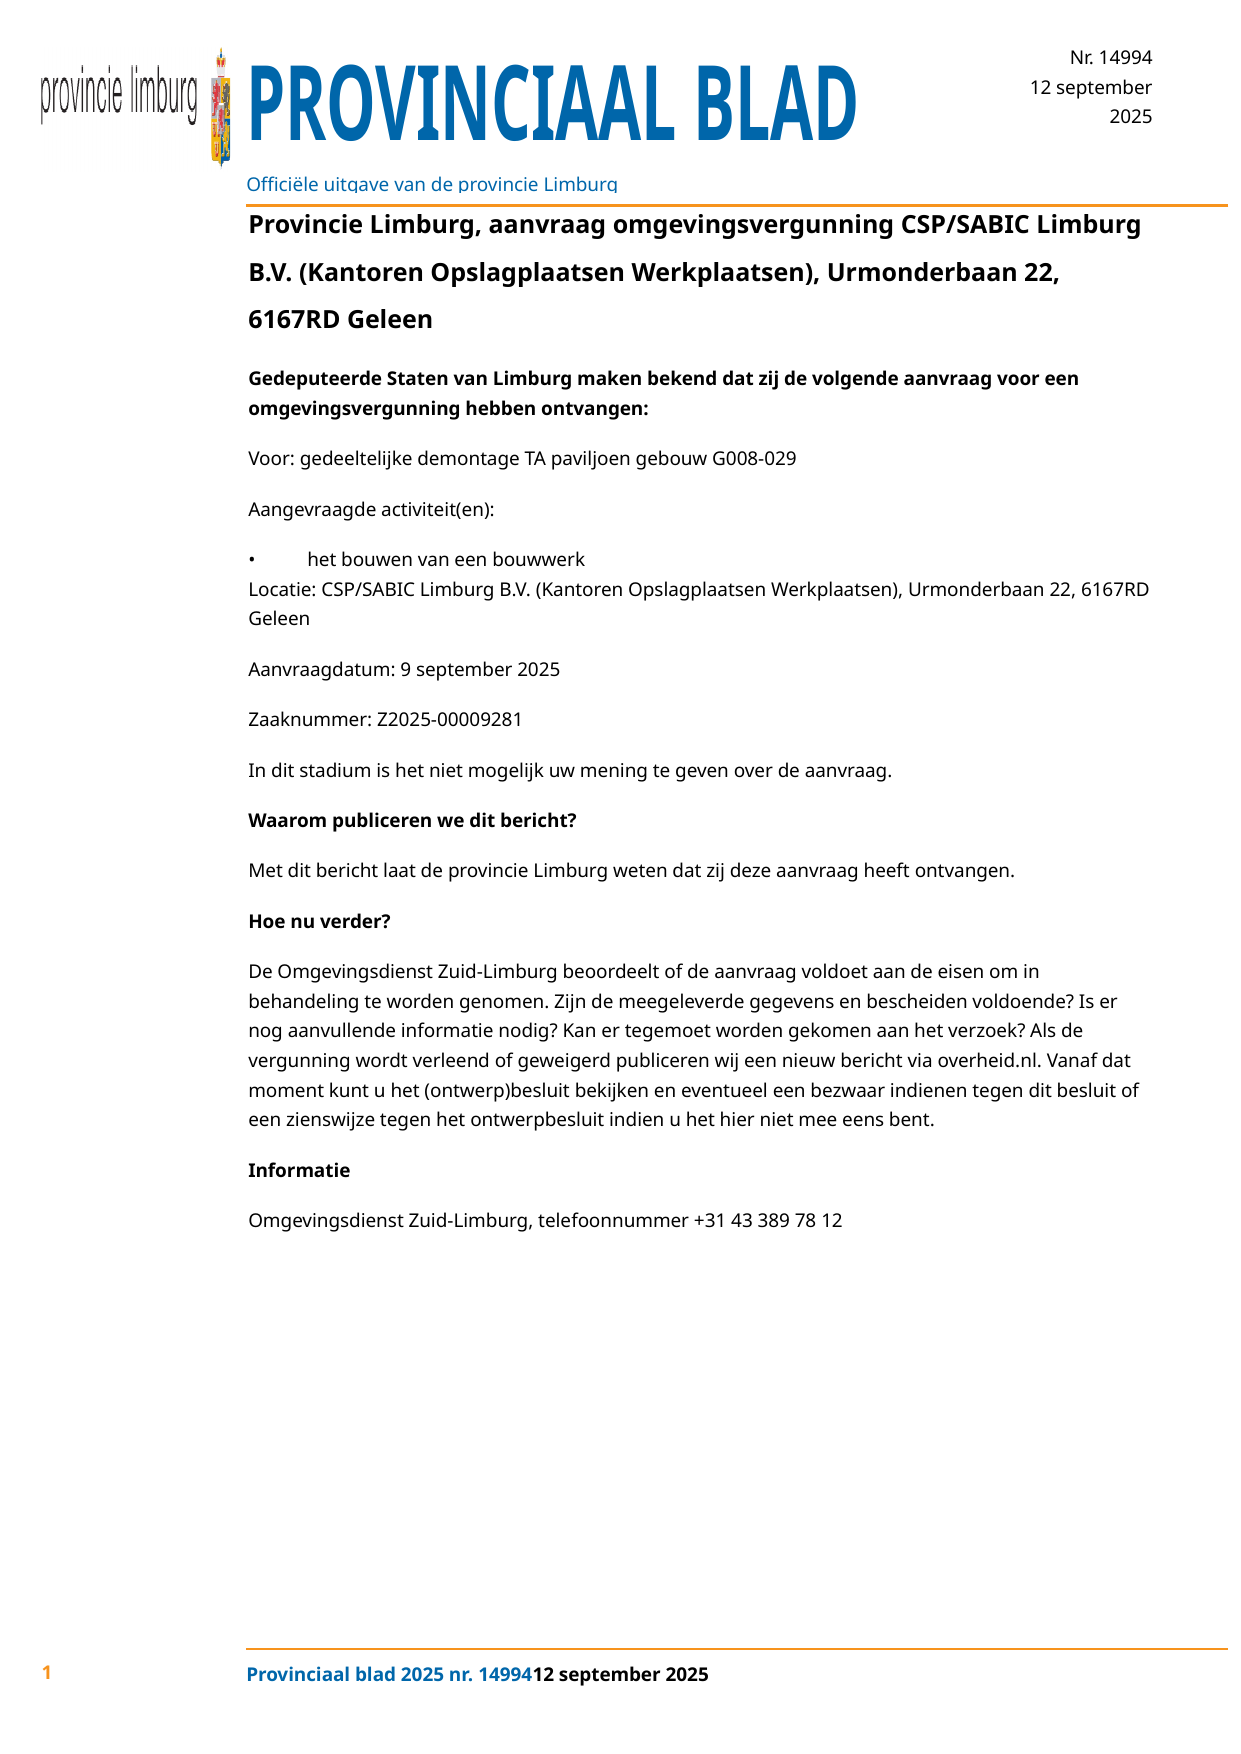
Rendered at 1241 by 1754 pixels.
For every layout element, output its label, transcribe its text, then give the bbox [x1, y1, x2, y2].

text Informatie [248, 1157, 1152, 1182]
text Hoe nu verder? [248, 908, 1152, 934]
text Met dit bericht laat de provincie Limburg weten dat zij deze aanvraag heeft ontvangen. [248, 858, 1152, 883]
picture [41, 47, 231, 172]
text De Omgevingsdienst Zuid-Limburg beoordeelt of de aanvraag voldoet aan de eisen om in behandeling te worden genomen. Zijn de meegeleverde gegevens en bescheiden voldoende? Is er nog aanvullende informatie nodig? Kan er tegemoet worden gekomen aan het verzoek? Als de vergunning wordt verleend of geweigerd publiceren wij een nieuw bericht via overheid.nl. Vanaf dat moment kunt u het (ontwerp)besluit bekijken en eventueel een bezwaar indienen tegen dit besluit of een zienswijze tegen het ontwerpbesluit indien u het hier niet mee eens bent. [248, 958, 1152, 1132]
list het bouwen van een bouwwerk [248, 546, 1152, 572]
text Voor: gedeeltelijke demontage TA paviljoen gebouw G008-029 [248, 446, 1152, 471]
text Zaaknummer: Z2025-00009281 [248, 706, 1152, 732]
text Omgevingsdienst Zuid-Limburg, telefoonnummer +31 43 389 78 12 [248, 1207, 1152, 1233]
text Aanvraagdatum: 9 september 2025 [248, 656, 1152, 682]
text Waarom publiceren we dit bericht? [248, 807, 1152, 833]
text Provincie Limburg, aanvraag omgevingsvergunning CSP/SABIC Limburg B.V. (Kantoren Opslagplaatsen Werkplaatsen), Urmonderbaan 22, 6167RD Geleen [248, 207, 1152, 336]
text Locatie: CSP/SABIC Limburg B.V. (Kantoren Opslagplaatsen Werkplaatsen), Urmonderbaan 22, 6167RD Geleen [248, 576, 1152, 631]
text In dit stadium is het niet mogelijk uw mening te geven over de aanvraag. [248, 757, 1152, 782]
text Aangevraagde activiteit(en): [248, 496, 1152, 522]
text Gedeputeerde Staten van Limburg maken bekend dat zij de volgende aanvraag voor een omgevingsvergunning hebben ontvangen: [248, 366, 1152, 421]
